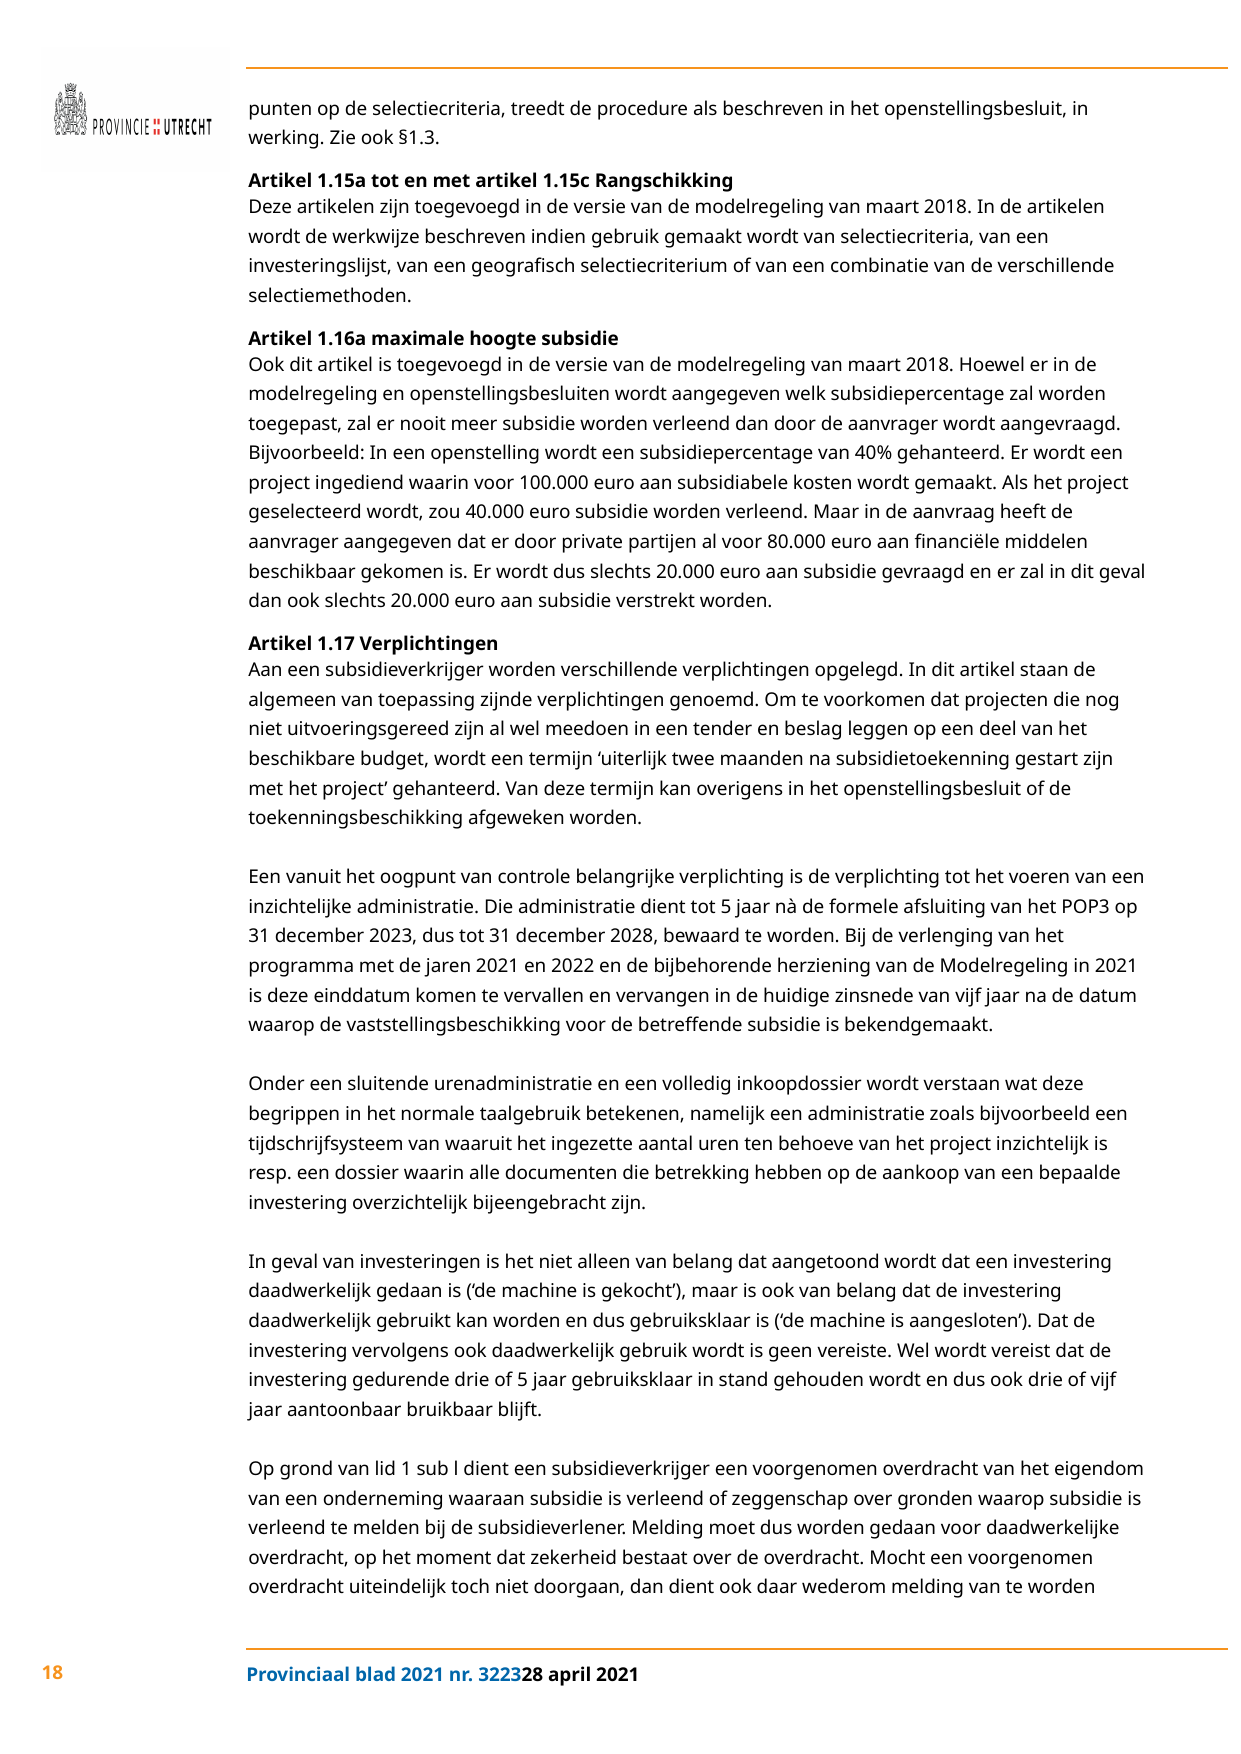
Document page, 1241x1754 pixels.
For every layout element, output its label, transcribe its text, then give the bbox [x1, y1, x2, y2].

text Onder een sluitende urenadministratie en een volledig inkoopdossier wordt verstaan wat deze begrippen in het normale taalgebruik betekenen, namelijk een administratie zoals bijvoorbeeld een tijdschrijfsysteem van waaruit het ingezette aantal uren ten behoeve van het project inzichtelijk is resp. een dossier waarin alle documenten die betrekking hebben op de aankoop van een bepaalde investering overzichtelijk bijeengebracht zijn. [248, 1071, 1152, 1214]
text Deze artikelen zijn toegevoegd in de versie van de modelregeling van maart 2018. In de artikelen wordt de werkwijze beschreven indien gebruik gemaakt wordt van selectiecriteria, van een investeringslijst, van een geografisch selectiecriterium of van een combinatie van de verschillende selectiemethoden. [248, 193, 1152, 308]
picture [41, 47, 231, 172]
text Ook dit artikel is toegevoegd in de versie van de modelregeling van maart 2018. Hoewel er in de modelregeling en openstellingsbesluiten wordt aangegeven welk subsidiepercentage zal worden toegepast, zal er nooit meer subsidie worden verleend dan door de aanvrager wordt aangevraagd. Bijvoorbeeld: In een openstelling wordt een subsidiepercentage van 40% gehanteerd. Er wordt een project ingediend waarin voor 100.000 euro aan subsidiabele kosten wordt gemaakt. Als het project geselecteerd wordt, zou 40.000 euro subsidie worden verleend. Maar in de aanvraag heeft de aanvrager aangegeven dat er door private partijen al voor 80.000 euro aan financiële middelen beschikbaar gekomen is. Er wordt dus slechts 20.000 euro aan subsidie gevraagd en er zal in dit geval dan ook slechts 20.000 euro aan subsidie verstrekt worden. [248, 351, 1152, 613]
text Op grond van lid 1 sub l dient een subsidieverkrijger een voorgenomen overdracht van het eigendom van een onderneming waaraan subsidie is verleend of zeggenschap over gronden waarop subsidie is verleend te melden bij de subsidieverlener. Melding moet dus worden gedaan voor daadwerkelijke overdracht, op het moment dat zekerheid bestaat over de overdracht. Mocht een voorgenomen overdracht uiteindelijk toch niet doorgaan, dan dient ook daar wederom melding van te worden [248, 1455, 1152, 1599]
text In geval van investeringen is het niet alleen van belang dat aangetoond wordt dat een investering daadwerkelijk gedaan is (‘de machine is gekocht’), maar is ook van belang dat de investering daadwerkelijk gebruikt kan worden en dus gebruiksklaar is (‘de machine is aangesloten’). Dat de investering vervolgens ook daadwerkelijk gebruik wordt is geen vereiste. Wel wordt vereist dat de investering gedurende drie of 5 jaar gebruiksklaar in stand gehouden wordt en dus ook drie of vijf jaar aantoonbaar bruikbaar blijft. [248, 1248, 1152, 1422]
text Een vanuit het oogpunt van controle belangrijke verplichting is de verplichting tot het voeren van een inzichtelijke administratie. Die administratie dient tot 5 jaar nà de formele afsluiting van het POP3 op 31 december 2023, dus tot 31 december 2028, bewaard te worden. Bij de verlenging van het programma met de jaren 2021 en 2022 en de bijbehorende herziening van de Modelregeling in 2021 is deze einddatum komen te vervallen en vervangen in de huidige zinsnede van vijf jaar na de datum waarop de vaststellingsbeschikking voor de betreffende subsidie is bekendgemaakt. [248, 863, 1152, 1037]
text Artikel 1.17 Verplichtingen [248, 631, 1152, 656]
text Artikel 1.15a tot en met artikel 1.15c Rangschikking [248, 167, 1152, 193]
text Artikel 1.16a maximale hoogte subsidie [248, 325, 1152, 351]
text Aan een subsidieverkrijger worden verschillende verplichtingen opgelegd. In dit artikel staan de algemeen van toepassing zijnde verplichtingen genoemd. Om te voorkomen dat projecten die nog niet uitvoeringsgereed zijn al wel meedoen in een tender en beslag leggen op een deel van het beschikbare budget, wordt een termijn ‘uiterlijk twee maanden na subsidietoekenning gestart zijn met het project’ gehanteerd. Van deze termijn kan overigens in het openstellingsbesluit of de toekenningsbeschikking afgeweken worden. [248, 656, 1152, 830]
text punten op de selectiecriteria, treedt de procedure als beschreven in het openstellingsbesluit, in werking. Zie ook §1.3. [248, 95, 1152, 150]
